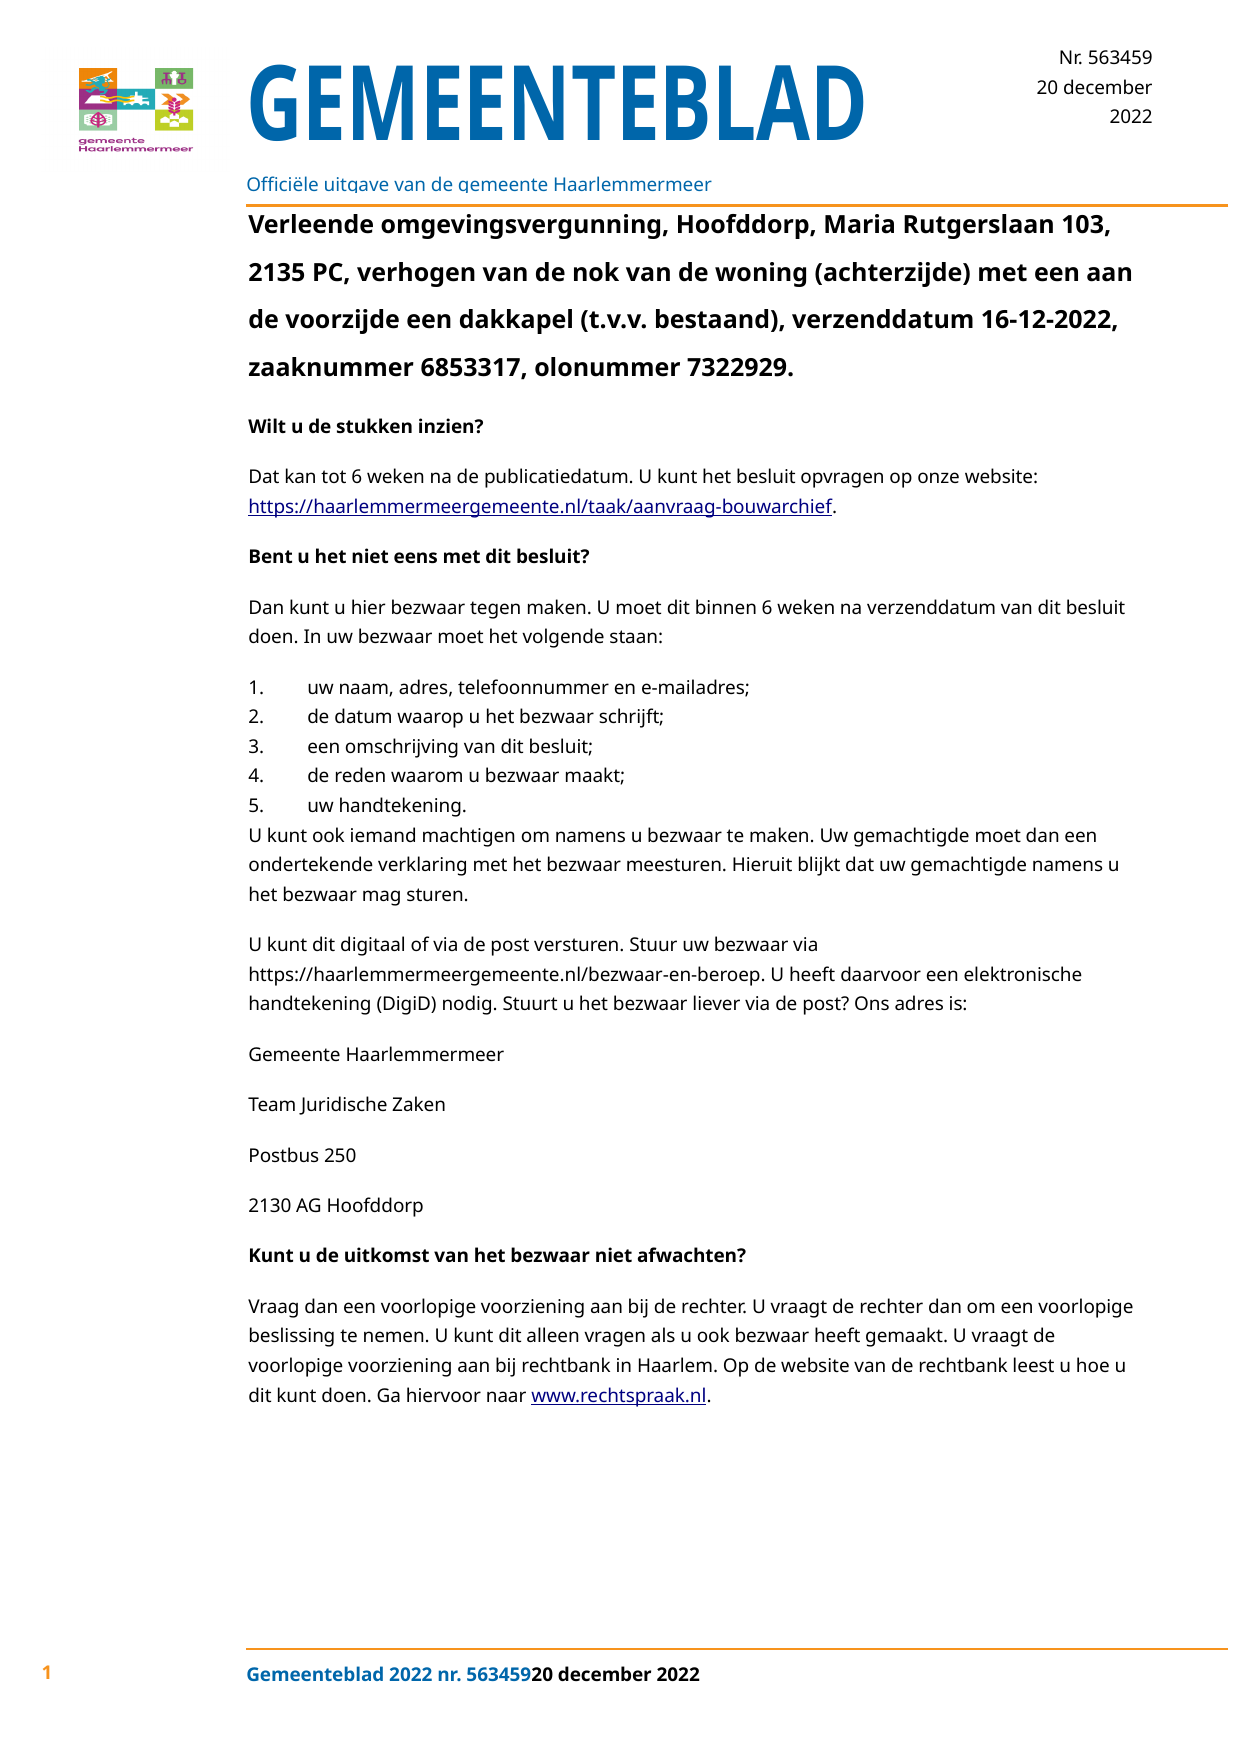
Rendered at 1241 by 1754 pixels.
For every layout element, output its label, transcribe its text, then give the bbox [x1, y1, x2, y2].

text Wilt u de stukken inzien? [248, 413, 1152, 439]
text Team Juridische Zaken [248, 1091, 1152, 1117]
text Postbus 250 [248, 1142, 1152, 1168]
text Gemeente Haarlemmermeer [248, 1041, 1152, 1067]
text Verleende omgevingsvergunning, Hoofddorp, Maria Rutgerslaan 103, 2135 PC, verhogen van de nok van de woning (achterzijde) met een aan de voorzijde een dakkapel (t.v.v. bestaand), verzenddatum 16-12-2022, zaaknummer 6853317, olonummer 7322929. [248, 207, 1152, 384]
text Kunt u de uitkomst van het bezwaar niet afwachten? [248, 1243, 1152, 1268]
list de datum waarop u het bezwaar schrijft; [248, 703, 1152, 729]
list een omschrijving van dit besluit; [248, 733, 1152, 759]
text Vraag dan een voorlopige voorziening aan bij de rechter. U vraagt de rechter dan om een voorlopige beslissing te nemen. U kunt dit alleen vragen als u ook bezwaar heeft gemaakt. U vraagt de voorlopige voorziening aan bij rechtbank in Haarlem. Op de website van de rechtbank leest u hoe u dit kunt doen. Ga hiervoor naar www.rechtspraak.nl. [248, 1293, 1152, 1408]
list de reden waarom u bezwaar maakt; [248, 763, 1152, 788]
list uw naam, adres, telefoonnummer en e-mailadres; [248, 674, 1152, 700]
text Dat kan tot 6 weken na de publicatiedatum. U kunt het besluit opvragen op onze website: https://haarlemmermeergemeente.nl/taak/aanvraag-bouwarchief. [248, 463, 1152, 519]
list uw handtekening. [248, 792, 1152, 818]
text Bent u het niet eens met dit besluit? [248, 543, 1152, 569]
text U kunt dit digitaal of via de post versturen. Stuur uw bezwaar via https://haarlemmermeergemeente.nl/bezwaar-en-beroep. U heeft daarvoor een elektronische handtekening (DigiD) nodig. Stuurt u het bezwaar liever via de post? Ons adres is: [248, 931, 1152, 1016]
text Dan kunt u hier bezwaar tegen maken. U moet dit binnen 6 weken na verzenddatum van dit besluit doen. In uw bezwaar moet het volgende staan: [248, 594, 1152, 649]
text U kunt ook iemand machtigen om namens u bezwaar te maken. Uw gemachtigde moet dan een ondertekende verklaring met het bezwaar meesturen. Hieruit blijkt dat uw gemachtigde namens u het bezwaar mag sturen. [248, 822, 1152, 907]
picture [41, 47, 231, 172]
text 2130 AG Hoofddorp [248, 1192, 1152, 1218]
